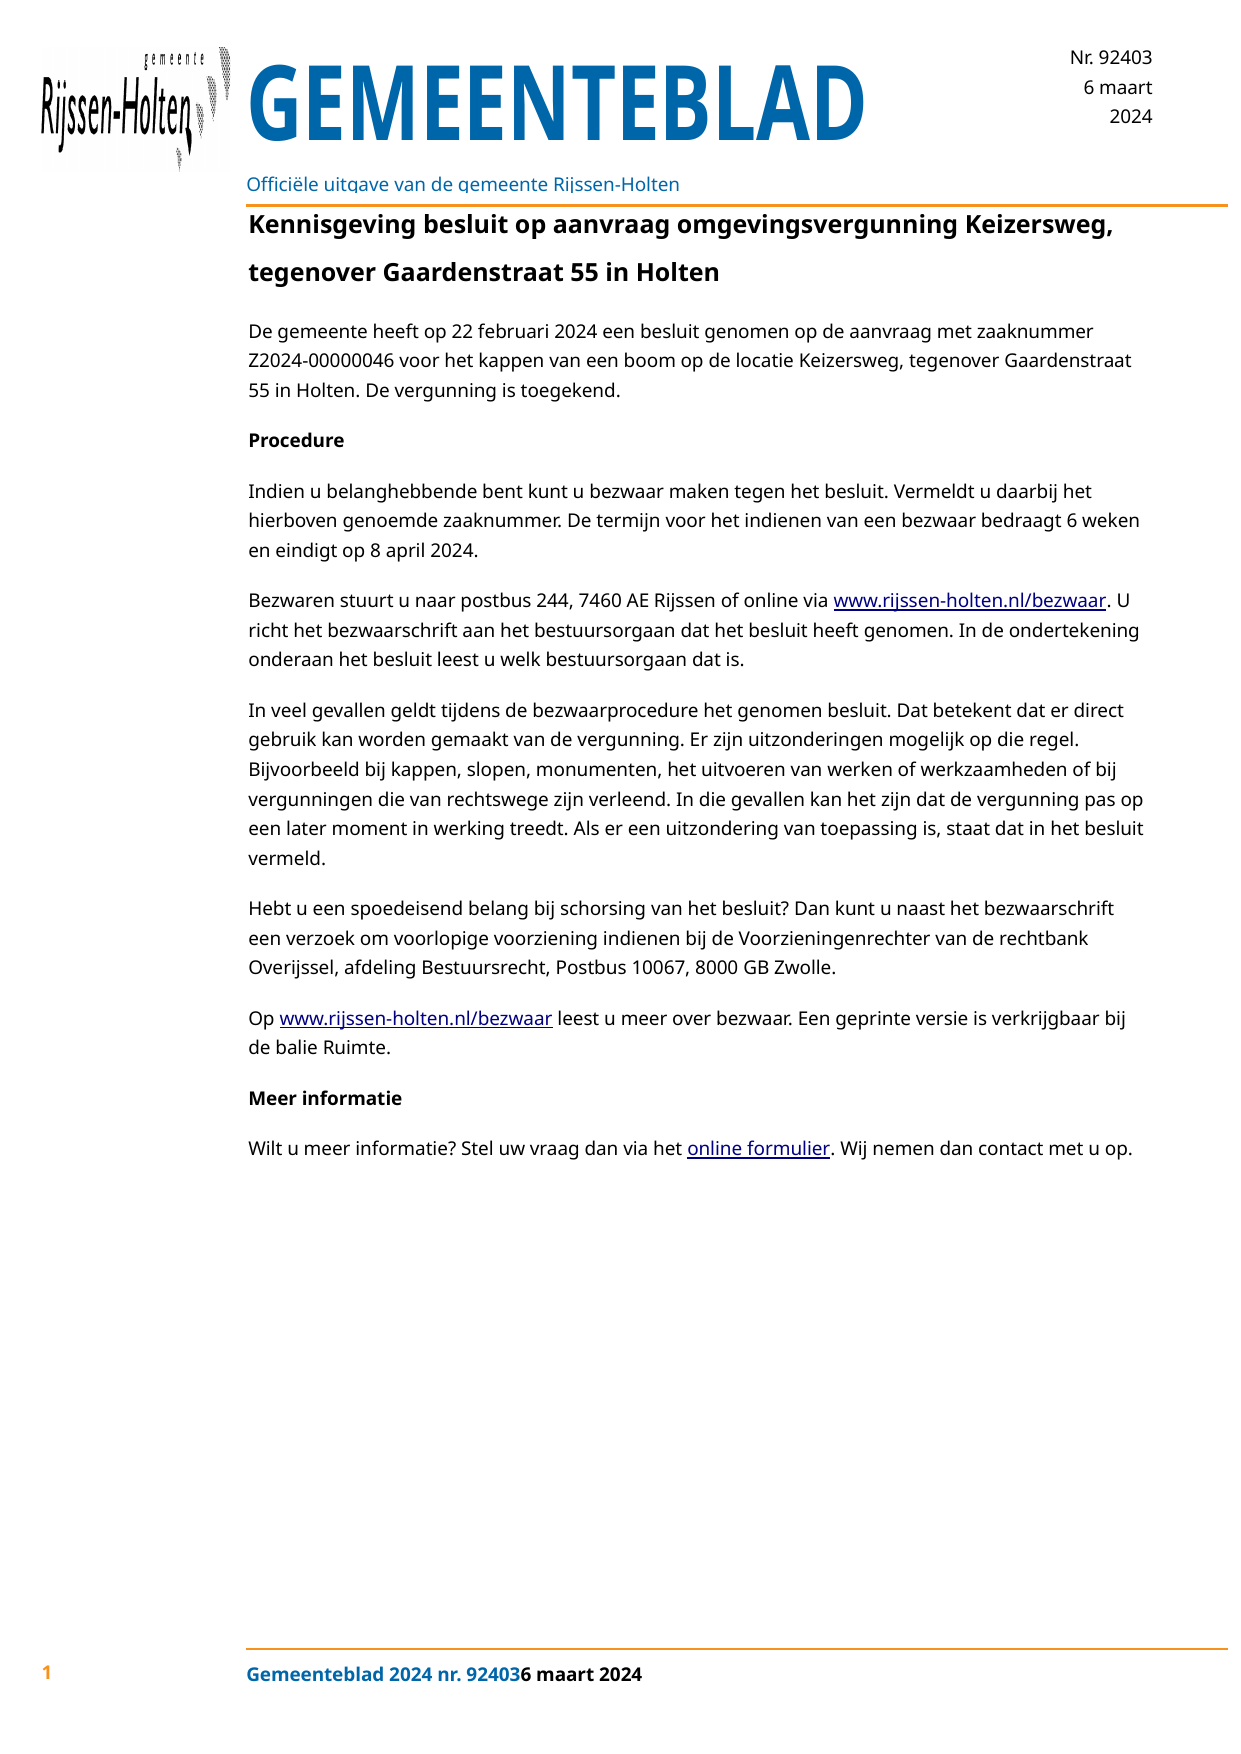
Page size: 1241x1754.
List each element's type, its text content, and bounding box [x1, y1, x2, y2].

text Wilt u meer informatie? Stel uw vraag dan via het online formulier. Wij nemen dan contact met u op. [248, 1135, 1152, 1161]
text Procedure [248, 427, 1152, 453]
text Op www.rijssen-holten.nl/bezwaar leest u meer over bezwaar. Een geprinte versie is verkrijgbaar bij de balie Ruimte. [248, 1005, 1152, 1060]
text Bezwaren stuurt u naar postbus 244, 7460 AE Rijssen of online via www.rijssen-holten.nl/bezwaar. U richt het bezwaarschrift aan het bestuursorgaan dat het besluit heeft genomen. In de ondertekening onderaan het besluit leest u welk bestuursorgaan dat is. [248, 587, 1152, 672]
text In veel gevallen geldt tijdens de bezwaarprocedure het genomen besluit. Dat betekent dat er direct gebruik kan worden gemaakt van de vergunning. Er zijn uitzonderingen mogelijk op die regel. Bijvoorbeeld bij kappen, slopen, monumenten, het uitvoeren van werken of werkzaamheden of bij vergunningen die van rechtswege zijn verleend. In die gevallen kan het zijn dat de vergunning pas op een later moment in werking treedt. Als er een uitzondering van toepassing is, staat dat in het besluit vermeld. [248, 697, 1152, 871]
text Meer informatie [248, 1085, 1152, 1111]
text De gemeente heeft op 22 februari 2024 een besluit genomen op de aanvraag met zaaknummer Z2024-00000046 voor het kappen van een boom op de locatie Keizersweg, tegenover Gaardenstraat 55 in Holten. De vergunning is toegekend. [248, 318, 1152, 403]
text Kennisgeving besluit op aanvraag omgevingsvergunning Keizersweg, tegenover Gaardenstraat 55 in Holten [248, 207, 1152, 288]
text Indien u belanghebbende bent kunt u bezwaar maken tegen het besluit. Vermeldt u daarbij het hierboven genoemde zaaknummer. De termijn voor het indienen van een bezwaar bedraagt 6 weken en eindigt op 8 april 2024. [248, 478, 1152, 563]
picture [41, 47, 231, 172]
text Hebt u een spoedeisend belang bij schorsing van het besluit? Dan kunt u naast het bezwaarschrift een verzoek om voorlopige voorziening indienen bij de Voorzieningenrechter van de rechtbank Overijssel, afdeling Bestuursrecht, Postbus 10067, 8000 GB Zwolle. [248, 895, 1152, 980]
